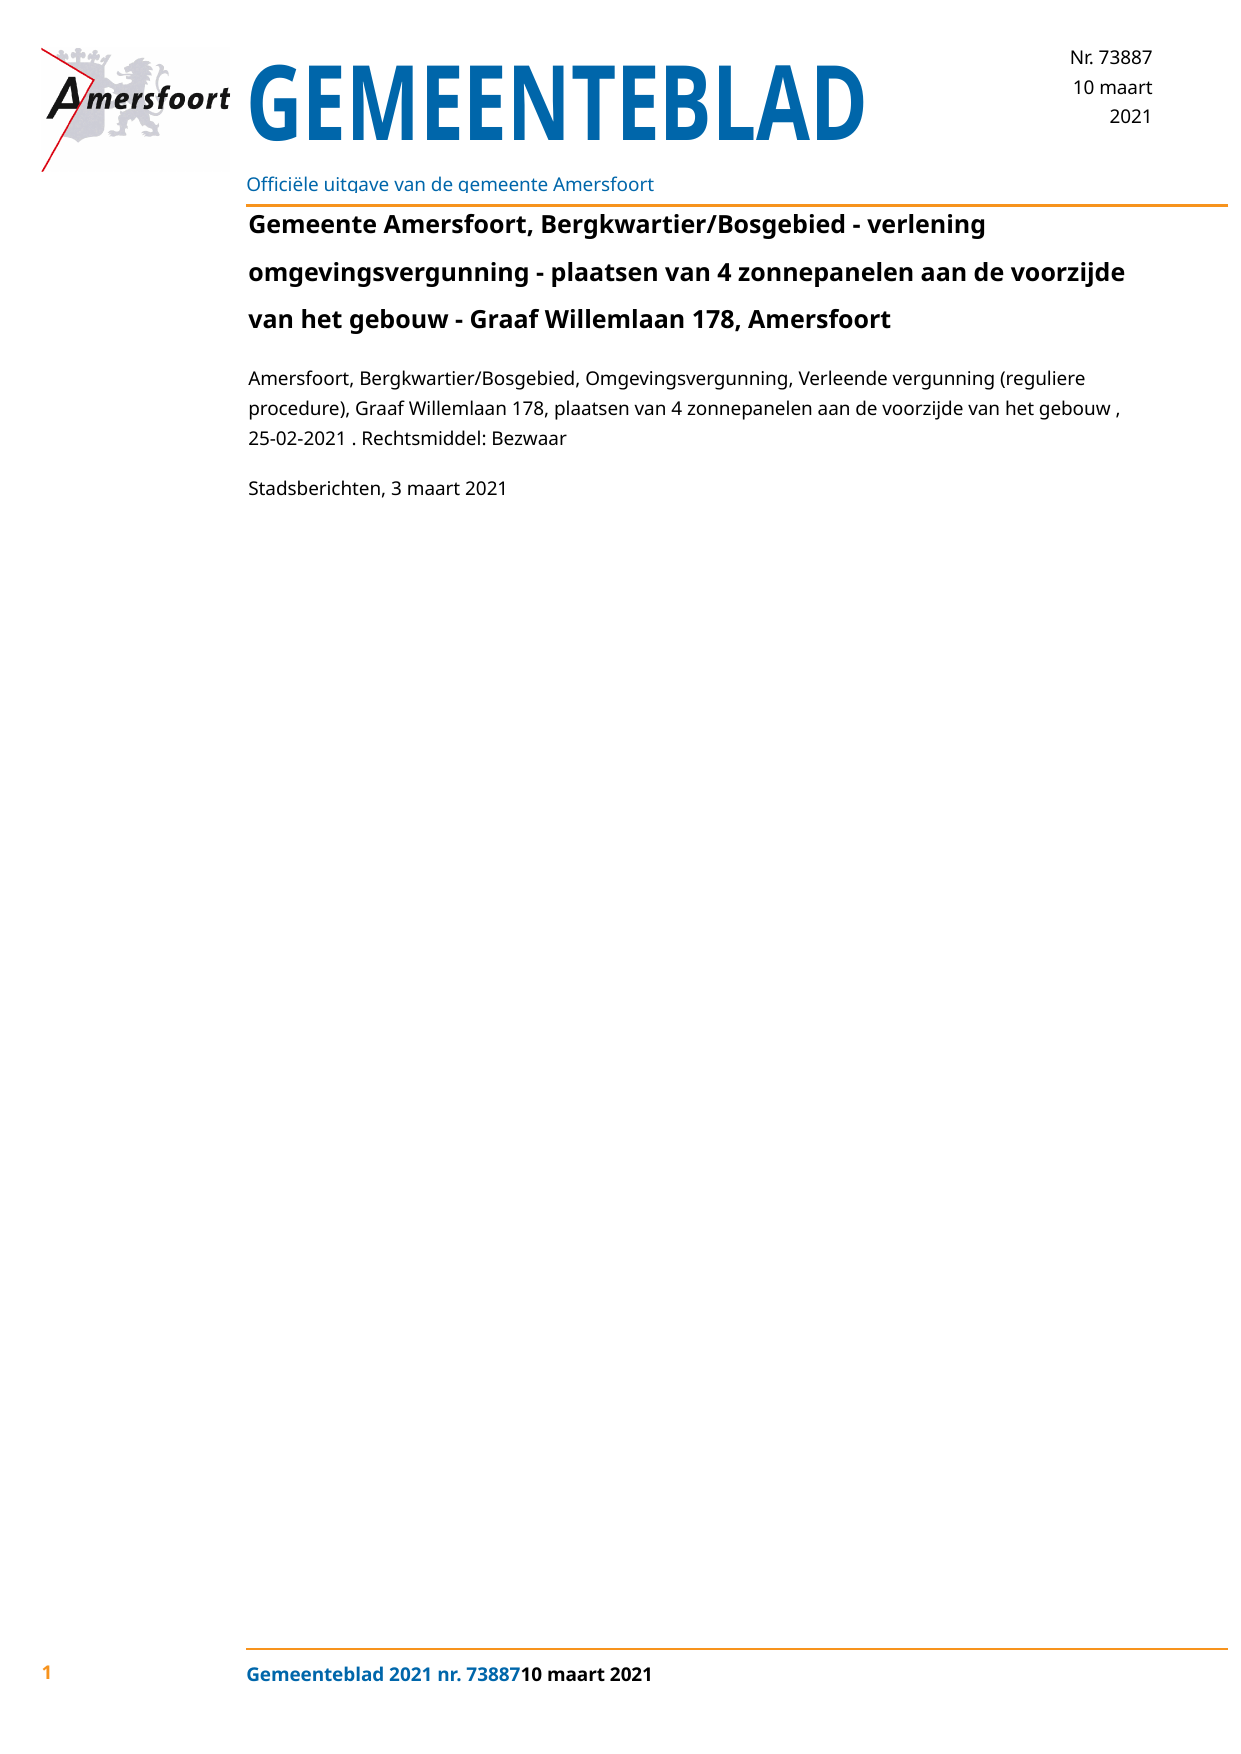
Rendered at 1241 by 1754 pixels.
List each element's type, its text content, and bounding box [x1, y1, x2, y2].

picture [41, 47, 231, 172]
text Stadsberichten, 3 maart 2021 [248, 475, 1152, 501]
text Amersfoort, Bergkwartier/Bosgebied, Omgevingsvergunning, Verleende vergunning (reguliere procedure), Graaf Willemlaan 178, plaatsen van 4 zonnepanelen aan de voorzijde van het gebouw , 25-02-2021 . Rechtsmiddel: Bezwaar [248, 366, 1152, 450]
text Gemeente Amersfoort, Bergkwartier/Bosgebied - verlening omgevingsvergunning - plaatsen van 4 zonnepanelen aan de voorzijde van het gebouw - Graaf Willemlaan 178, Amersfoort [248, 207, 1152, 336]
